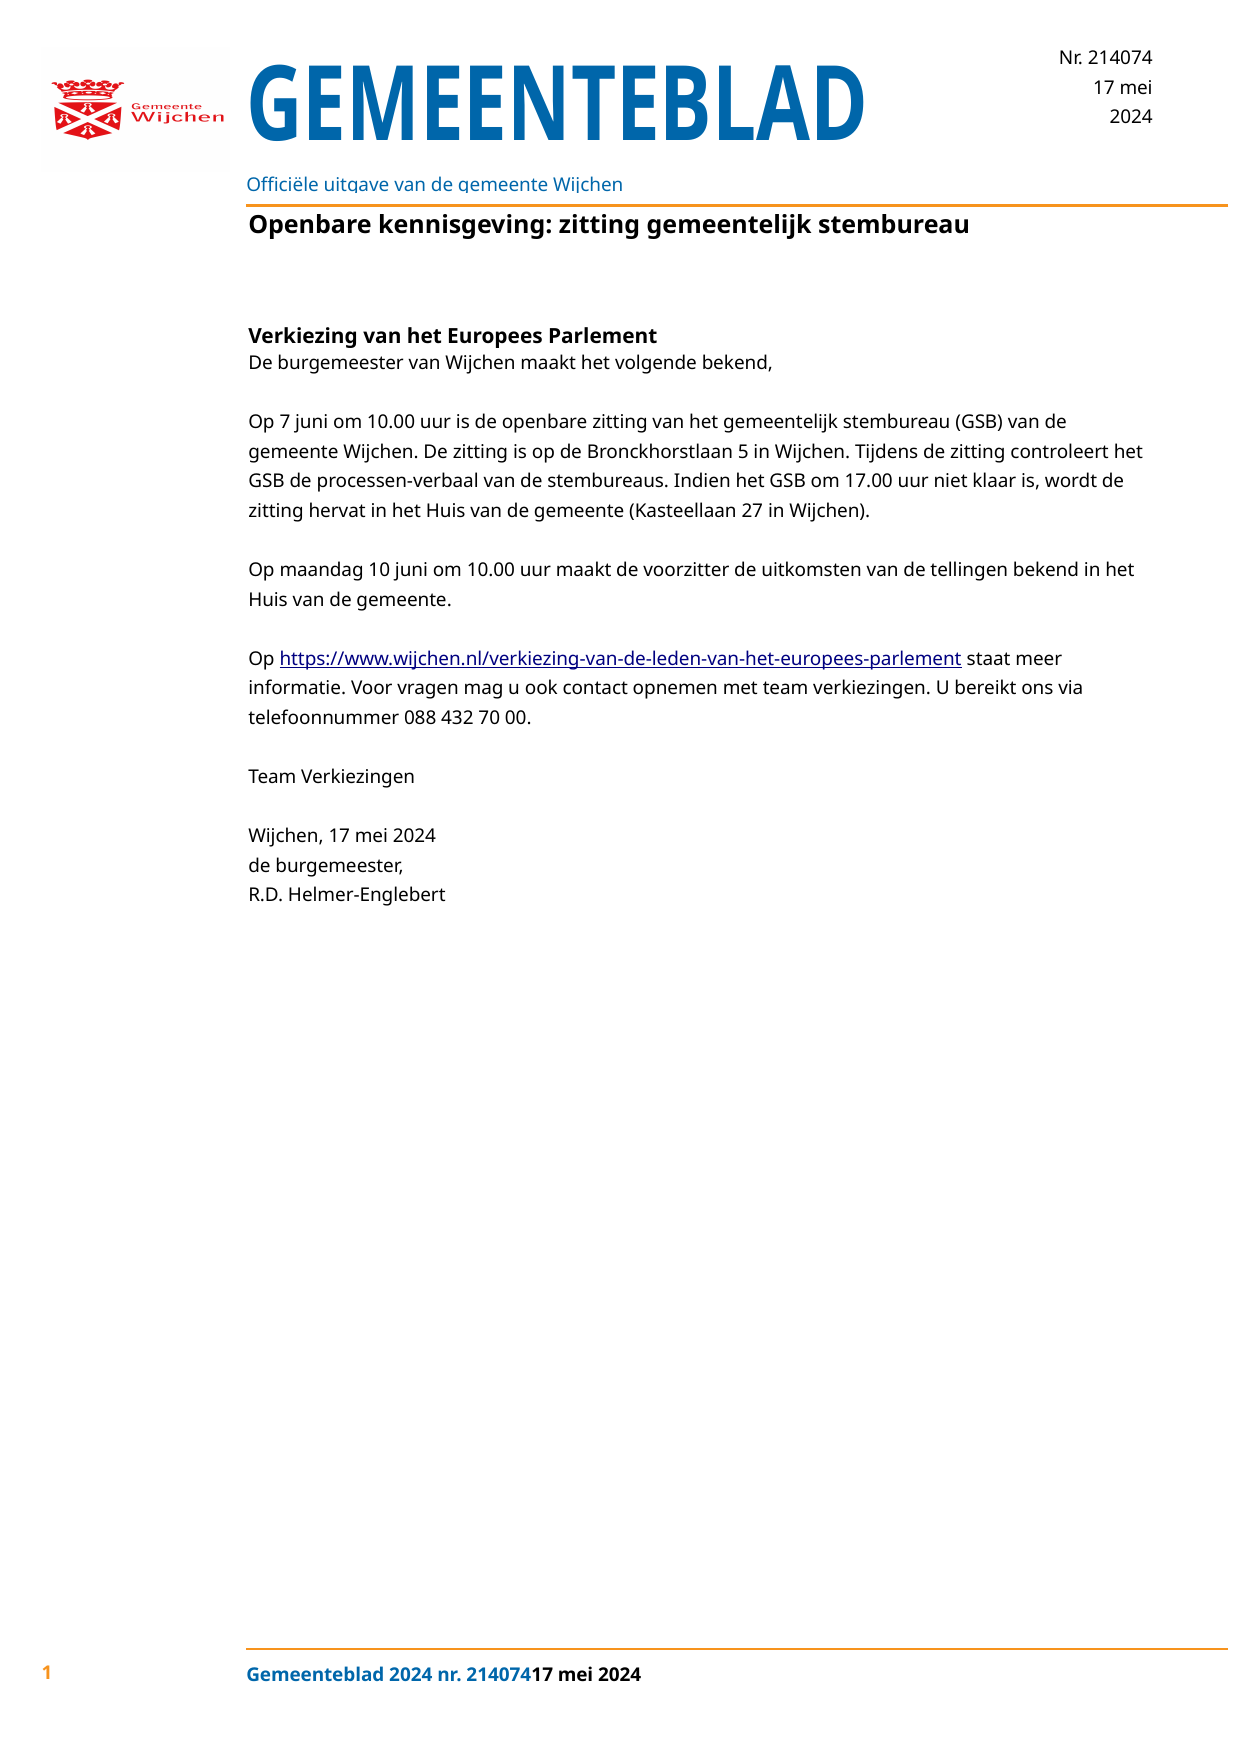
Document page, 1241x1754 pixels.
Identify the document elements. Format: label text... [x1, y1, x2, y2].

text Verkiezing van het Europees Parlement [248, 321, 1152, 349]
text Openbare kennisgeving: zitting gemeentelijk stembureau [248, 207, 1152, 241]
text Wijchen, 17 mei 2024 [248, 822, 1152, 848]
text Team Verkiezingen [248, 763, 1152, 789]
text Op 7 juni om 10.00 uur is de openbare zitting van het gemeentelijk stembureau (GSB) van de gemeente Wijchen. De zitting is op de Bronckhorstlaan 5 in Wijchen. Tijdens de zitting controleert het GSB de processen-verbaal van de stembureaus. Indien het GSB om 17.00 uur niet klaar is, wordt de zitting hervat in het Huis van de gemeente (Kasteellaan 27 in Wijchen). [248, 408, 1152, 523]
text Op maandag 10 juni om 10.00 uur maakt de voorzitter de uitkomsten van de tellingen bekend in het Huis van de gemeente. [248, 556, 1152, 612]
picture [41, 47, 231, 172]
text R.D. Helmer-Englebert [248, 882, 1152, 907]
text De burgemeester van Wijchen maakt het volgende bekend, [248, 349, 1152, 375]
text Op https://www.wijchen.nl/verkiezing-van-de-leden-van-het-europees-parlement staat meer informatie. Voor vragen mag u ook contact opnemen met team verkiezingen. U bereikt ons via telefoonnummer 088 432 70 00. [248, 645, 1152, 730]
text de burgemeester, [248, 852, 1152, 878]
